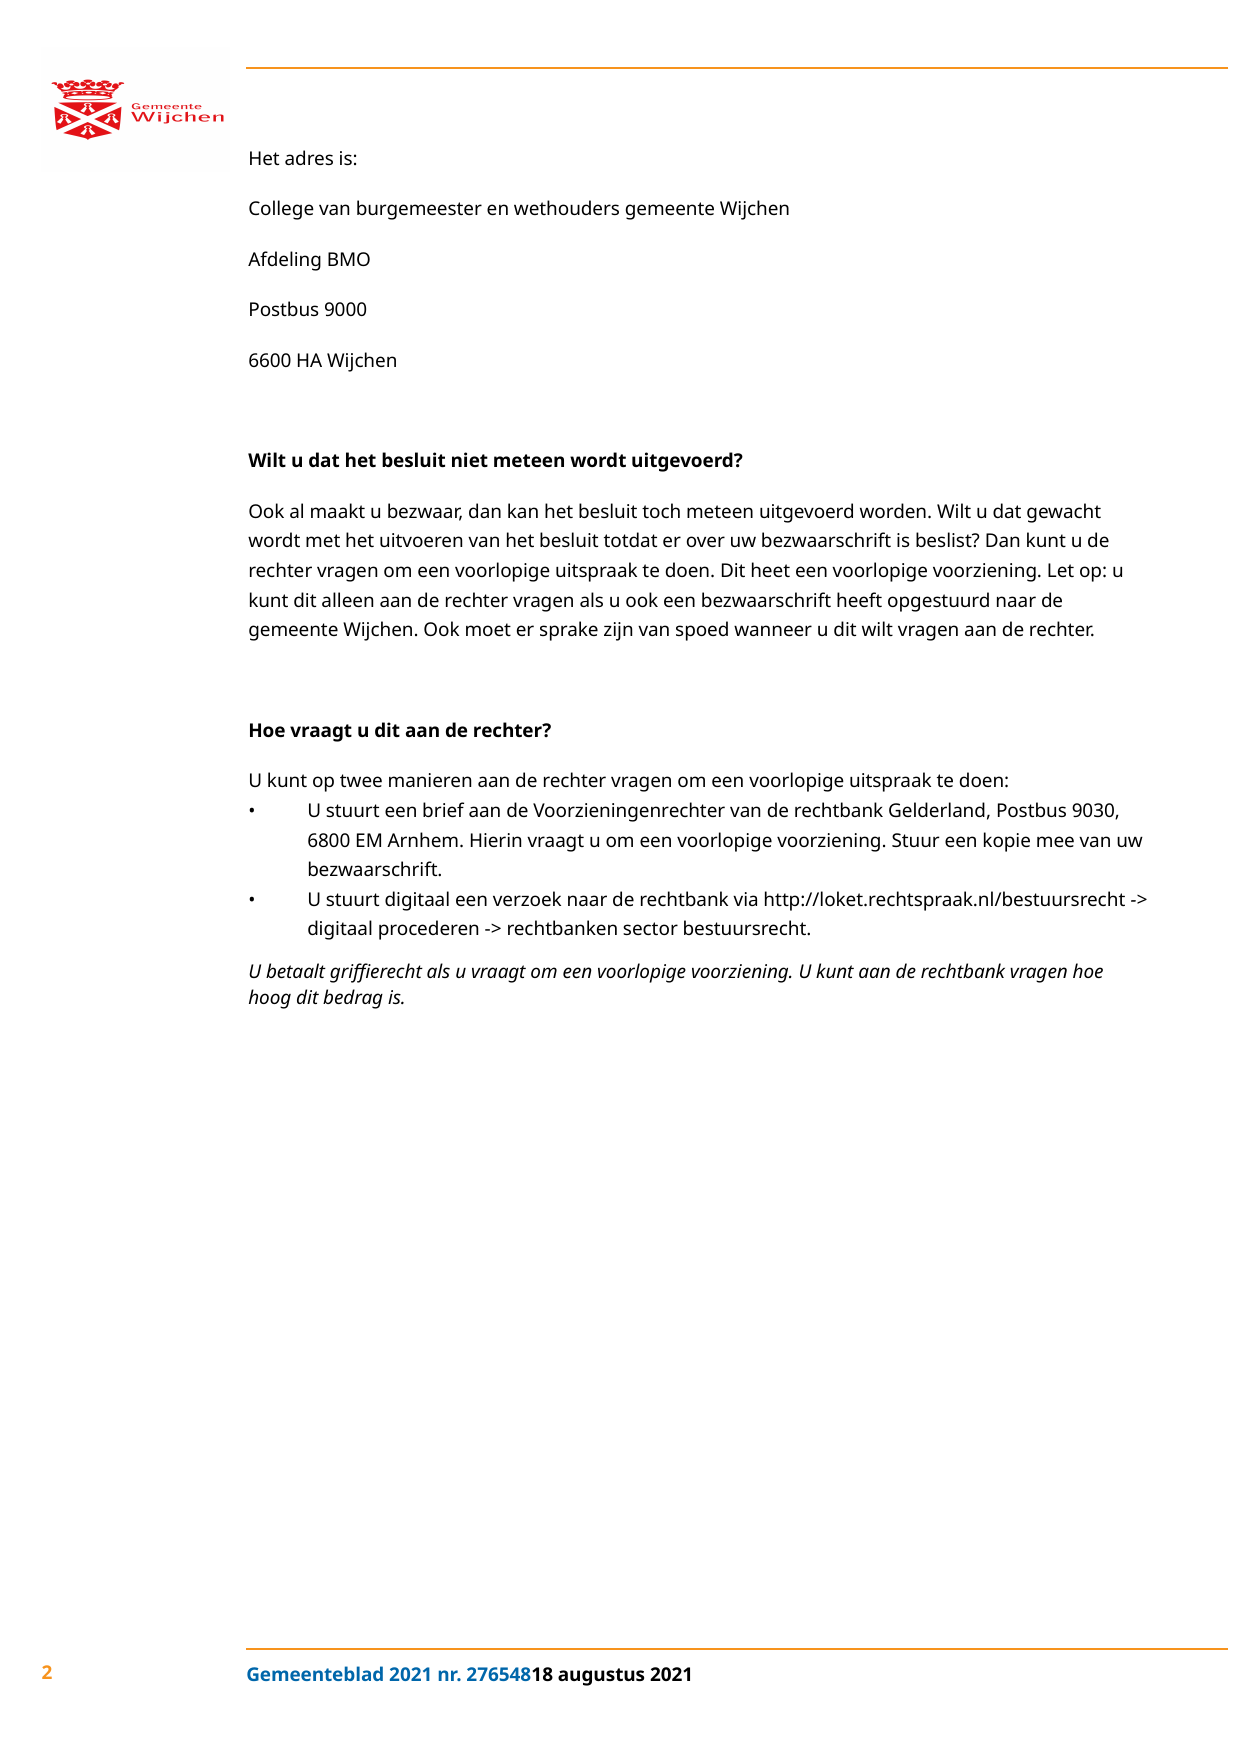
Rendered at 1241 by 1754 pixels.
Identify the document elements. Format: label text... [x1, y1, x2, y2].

text Wilt u dat het besluit niet meteen wordt uitgevoerd? [248, 448, 1152, 473]
text College van burgemeester en wethouders gemeente Wijchen [248, 196, 1152, 221]
list U stuurt een brief aan de Voorzieningenrechter van de rechtbank Gelderland, Postbus 9030, 6800 EM Arnhem. Hierin vraagt u om een voorlopige voorziening. Stuur een kopie mee van uw bezwaarschrift. [248, 797, 1152, 882]
text Ook al maakt u bezwaar, dan kan het besluit toch meteen uitgevoerd worden. Wilt u dat gewacht wordt met het uitvoeren van het besluit totdat er over uw bezwaarschrift is beslist? Dan kunt u de rechter vragen om een voorlopige uitspraak te doen. Dit heet een voorlopige voorziening. Let op: u kunt dit alleen aan de rechter vragen als u ook een bezwaarschrift heeft opgestuurd naar de gemeente Wijchen. Ook moet er sprake zijn van spoed wanneer u dit wilt vragen aan de rechter. [248, 498, 1152, 642]
text Hoe vraagt u dit aan de rechter? [248, 717, 1152, 743]
picture [41, 47, 231, 172]
text U kunt op twee manieren aan de rechter vragen om een voorlopige uitspraak te doen: [248, 768, 1152, 793]
list U stuurt digitaal een verzoek naar de rechtbank via http://loket.rechtspraak.nl/bestuursrecht -> digitaal procederen -> rechtbanken sector bestuursrecht. [248, 886, 1152, 941]
text Het adres is: [248, 145, 1152, 171]
text Postbus 9000 [248, 296, 1152, 322]
text U betaalt griffierecht als u vraagt om een voorlopige voorziening. U kunt aan de rechtbank vragen hoe hoog dit bedrag is. [248, 959, 1152, 1010]
text Afdeling BMO [248, 246, 1152, 272]
text 6600 HA Wijchen [248, 347, 1152, 373]
